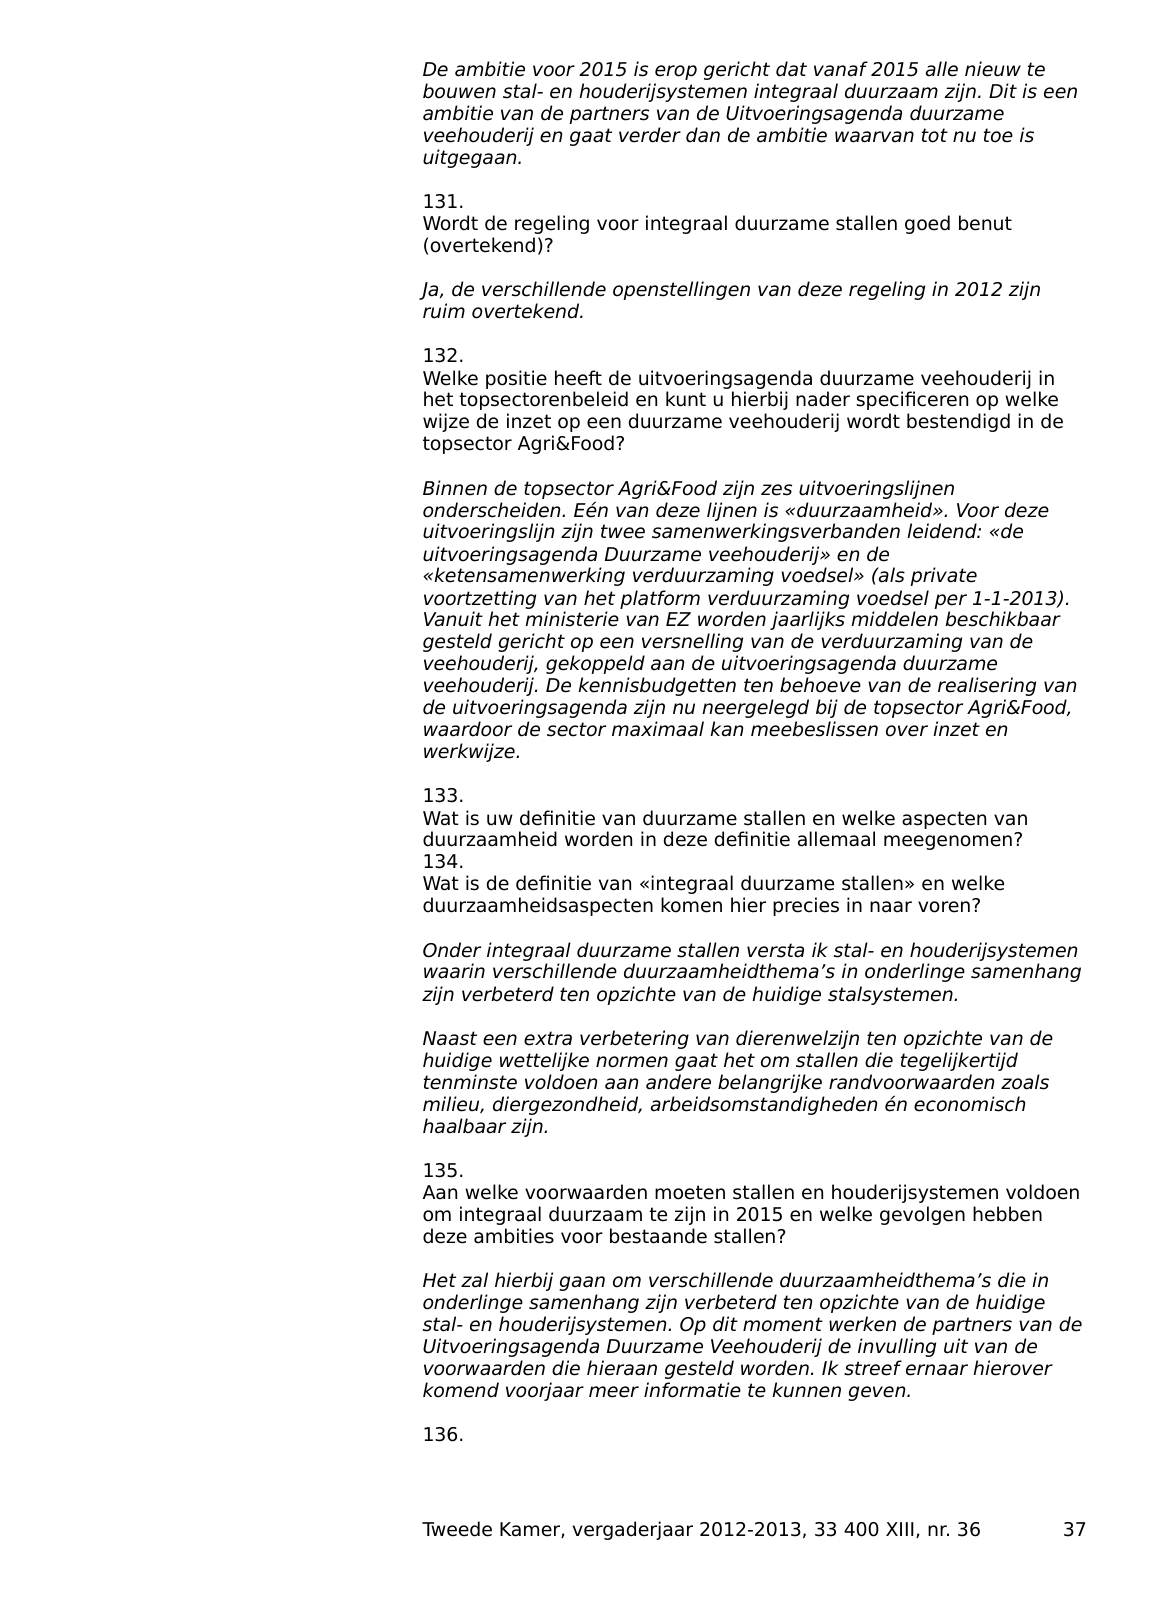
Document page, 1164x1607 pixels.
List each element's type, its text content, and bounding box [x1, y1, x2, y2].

text 131. [422, 191, 1087, 213]
text 133. [422, 785, 1087, 807]
text 132. [422, 345, 1087, 367]
text 135. [422, 1160, 1087, 1182]
text De ambitie voor 2015 is erop gericht dat vanaf 2015 alle nieuw te bouwen stal- en houderijsystemen integraal duurzaam zijn. Dit is een ambitie van de partners van de Uitvoeringsagenda duurzame veehouderij en gaat verder dan de ambitie waarvan tot nu toe is uitgegaan. [422, 59, 1087, 169]
text Welke positie heeft de uitvoeringsagenda duurzame veehouderij in het topsectorenbeleid en kunt u hierbij nader specificeren op welke wijze de inzet op een duurzame veehouderij wordt bestendigd in de topsector Agri&Food? [422, 367, 1087, 455]
text 136. [422, 1424, 1087, 1446]
text Wat is de definitie van «integraal duurzame stallen» en welke duurzaamheidsaspecten komen hier precies in naar voren? [422, 873, 1087, 917]
text Binnen de topsector Agri&Food zijn zes uitvoeringslijnen onderscheiden. Eén van deze lijnen is «duurzaamheid». Voor deze uitvoeringslijn zijn twee samenwerkingsverbanden leidend: «de uitvoeringsagenda Duurzame veehouderij» en de «ketensamenwerking verduurzaming voedsel» (als private voortzetting van het platform verduurzaming voedsel per 1-1-2013). Vanuit het ministerie van EZ worden jaarlijks middelen beschikbaar gesteld gericht op een versnelling van de verduurzaming van de veehouderij, gekoppeld aan de uitvoeringsagenda duurzame veehouderij. De kennisbudgetten ten behoeve van de realisering van de uitvoeringsagenda zijn nu neergelegd bij de topsector Agri&Food, waardoor de sector maximaal kan meebeslissen over inzet en werkwijze. [422, 477, 1087, 763]
text Onder integraal duurzame stallen versta ik stal- en houderijsystemen waarin verschillende duurzaamheidthema’s in onderlinge samenhang zijn verbeterd ten opzichte van de huidige stalsystemen. [422, 939, 1087, 1005]
text Naast een extra verbetering van dierenwelzijn ten opzichte van de huidige wettelijke normen gaat het om stallen die tegelijkertijd tenminste voldoen aan andere belangrijke randvoorwaarden zoals milieu, diergezondheid, arbeidsomstandigheden én economisch haalbaar zijn. [422, 1028, 1087, 1137]
text 134. [422, 851, 1087, 873]
text Wat is uw definitie van duurzame stallen en welke aspecten van duurzaamheid worden in deze definitie allemaal meegenomen? [422, 807, 1087, 851]
text Het zal hierbij gaan om verschillende duurzaamheidthema’s die in onderlinge samenhang zijn verbeterd ten opzichte van de huidige stal- en houderijsystemen. Op dit moment werken de partners van de Uitvoeringsagenda Duurzame Veehouderij de invulling uit van de voorwaarden die hieraan gesteld worden. Ik streef ernaar hierover komend voorjaar meer informatie te kunnen geven. [422, 1270, 1087, 1402]
text Wordt de regeling voor integraal duurzame stallen goed benut (overtekend)? [422, 213, 1087, 257]
text Aan welke voorwaarden moeten stallen en houderijsystemen voldoen om integraal duurzaam te zijn in 2015 en welke gevolgen hebben deze ambities voor bestaande stallen? [422, 1182, 1087, 1248]
text Ja, de verschillende openstellingen van deze regeling in 2012 zijn ruim overtekend. [422, 279, 1087, 323]
